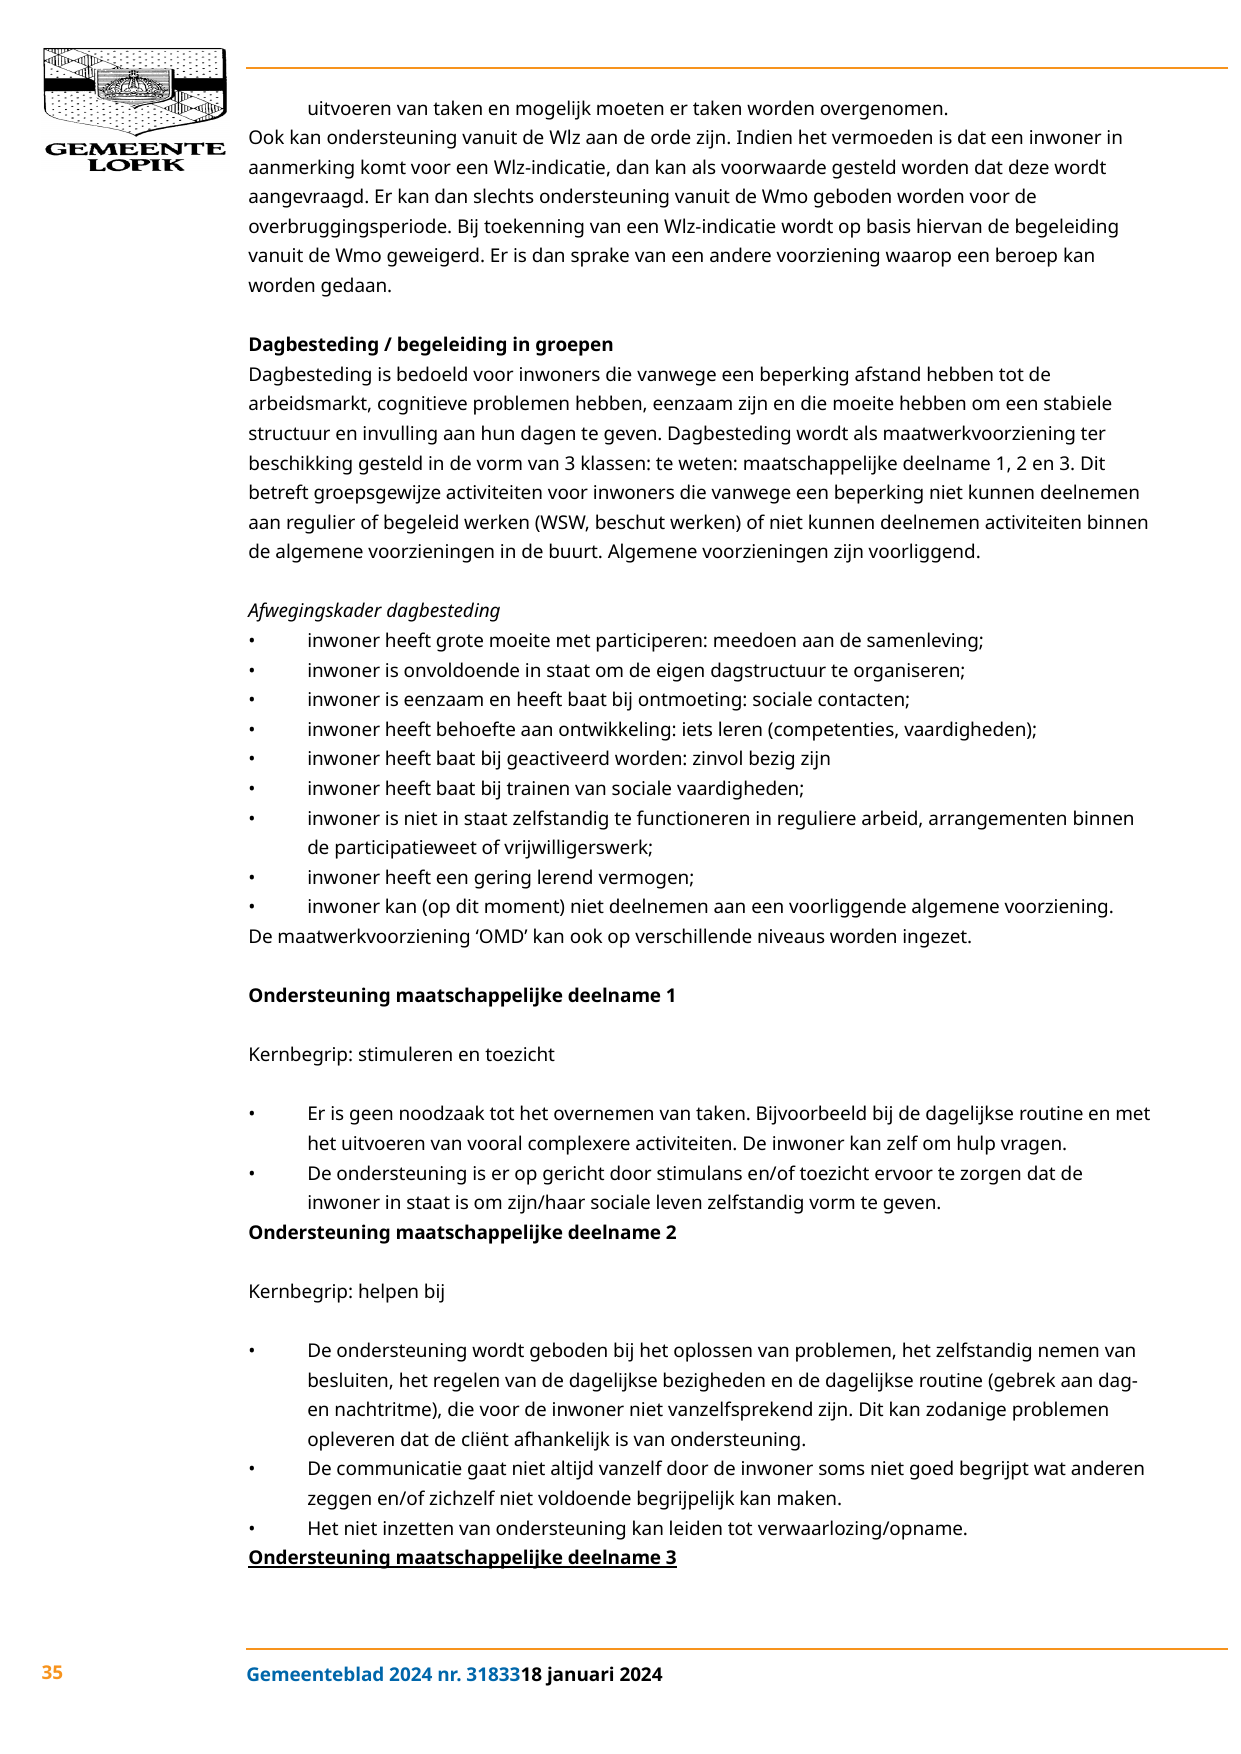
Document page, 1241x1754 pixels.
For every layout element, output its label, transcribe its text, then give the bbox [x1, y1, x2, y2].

list inwoner heeft een gering lerend vermogen; [248, 864, 1152, 890]
text De maatwerkvoorziening ‘OMD’ kan ook op verschillende niveaus worden ingezet. [248, 923, 1152, 949]
list inwoner heeft grote moeite met participeren: meedoen aan de samenleving; [248, 627, 1152, 653]
list inwoner kan (op dit moment) niet deelnemen aan een voorliggende algemene voorziening. [248, 893, 1152, 919]
list De ondersteuning wordt geboden bij het oplossen van problemen, het zelfstandig nemen van besluiten, het regelen van de dagelijkse bezigheden en de dagelijkse routine (gebrek aan dag- en nachtritme), die voor de inwoner niet vanzelfsprekend zijn. Dit kan zodanige problemen opleveren dat de cliënt afhankelijk is van ondersteuning. [248, 1337, 1152, 1452]
list inwoner is onvoldoende in staat om de eigen dagstructuur te organiseren; [248, 657, 1152, 683]
list Het niet inzetten van ondersteuning kan leiden tot verwaarlozing/opname. [248, 1515, 1152, 1541]
text Afwegingskader dagbesteding [248, 598, 1152, 623]
list inwoner heeft baat bij geactiveerd worden: zinvol bezig zijn [248, 746, 1152, 771]
list inwoner is niet in staat zelfstandig te functioneren in reguliere arbeid, arrangementen binnen de participatieweet of vrijwilligerswerk; [248, 805, 1152, 860]
list inwoner heeft baat bij trainen van sociale vaardigheden; [248, 775, 1152, 801]
text Kernbegrip: helpen bij [248, 1278, 1152, 1304]
text Ook kan ondersteuning vanuit de Wlz aan de orde zijn. Indien het vermoeden is dat een inwoner in aanmerking komt voor een Wlz-indicatie, dan kan als voorwaarde gesteld worden dat deze wordt aangevraagd. Er kan dan slechts ondersteuning vanuit de Wmo geboden worden voor de overbruggingsperiode. Bij toekenning van een Wlz-indicatie wordt op basis hiervan de begeleiding vanuit de Wmo geweigerd. Er is dan sprake van een andere voorziening waarop een beroep kan worden gedaan. [248, 124, 1152, 298]
text Ondersteuning maatschappelijke deelname 2 [248, 1219, 1152, 1245]
picture [41, 47, 231, 172]
list inwoner heeft behoefte aan ontwikkeling: iets leren (competenties, vaardigheden); [248, 716, 1152, 742]
list De ondersteuning is er op gericht door stimulans en/of toezicht ervoor te zorgen dat de inwoner in staat is om zijn/haar sociale leven zelfstandig vorm te geven. [248, 1160, 1152, 1215]
text Dagbesteding is bedoeld voor inwoners die vanwege een beperking afstand hebben tot de arbeidsmarkt, cognitieve problemen hebben, eenzaam zijn en die moeite hebben om een stabiele structuur en invulling aan hun dagen te geven. Dagbesteding wordt als maatwerkvoorziening ter beschikking gesteld in de vorm van 3 klassen: te weten: maatschappelijke deelname 1, 2 en 3. Dit betreft groepsgewijze activiteiten voor inwoners die vanwege een beperking niet kunnen deelnemen aan regulier of begeleid werken (WSW, beschut werken) of niet kunnen deelnemen activiteiten binnen de algemene voorzieningen in de buurt. Algemene voorzieningen zijn voorliggend. [248, 361, 1152, 564]
list Er is geen noodzaak tot het overnemen van taken. Bijvoorbeeld bij de dagelijkse routine en met het uitvoeren van vooral complexere activiteiten. De inwoner kan zelf om hulp vragen. [248, 1101, 1152, 1156]
text Ondersteuning maatschappelijke deelname 1 [248, 982, 1152, 1008]
text Dagbesteding / begeleiding in groepen [248, 331, 1152, 357]
text Ondersteuning maatschappelijke deelname 3 [248, 1544, 1152, 1570]
text Kernbegrip: stimuleren en toezicht [248, 1041, 1152, 1067]
list De communicatie gaat niet altijd vanzelf door de inwoner soms niet goed begrijpt wat anderen zeggen en/of zichzelf niet voldoende begrijpelijk kan maken. [248, 1456, 1152, 1511]
list inwoner is eenzaam en heeft baat bij ontmoeting: sociale contacten; [248, 686, 1152, 712]
list uitvoeren van taken en mogelijk moeten er taken worden overgenomen. [248, 95, 1152, 121]
